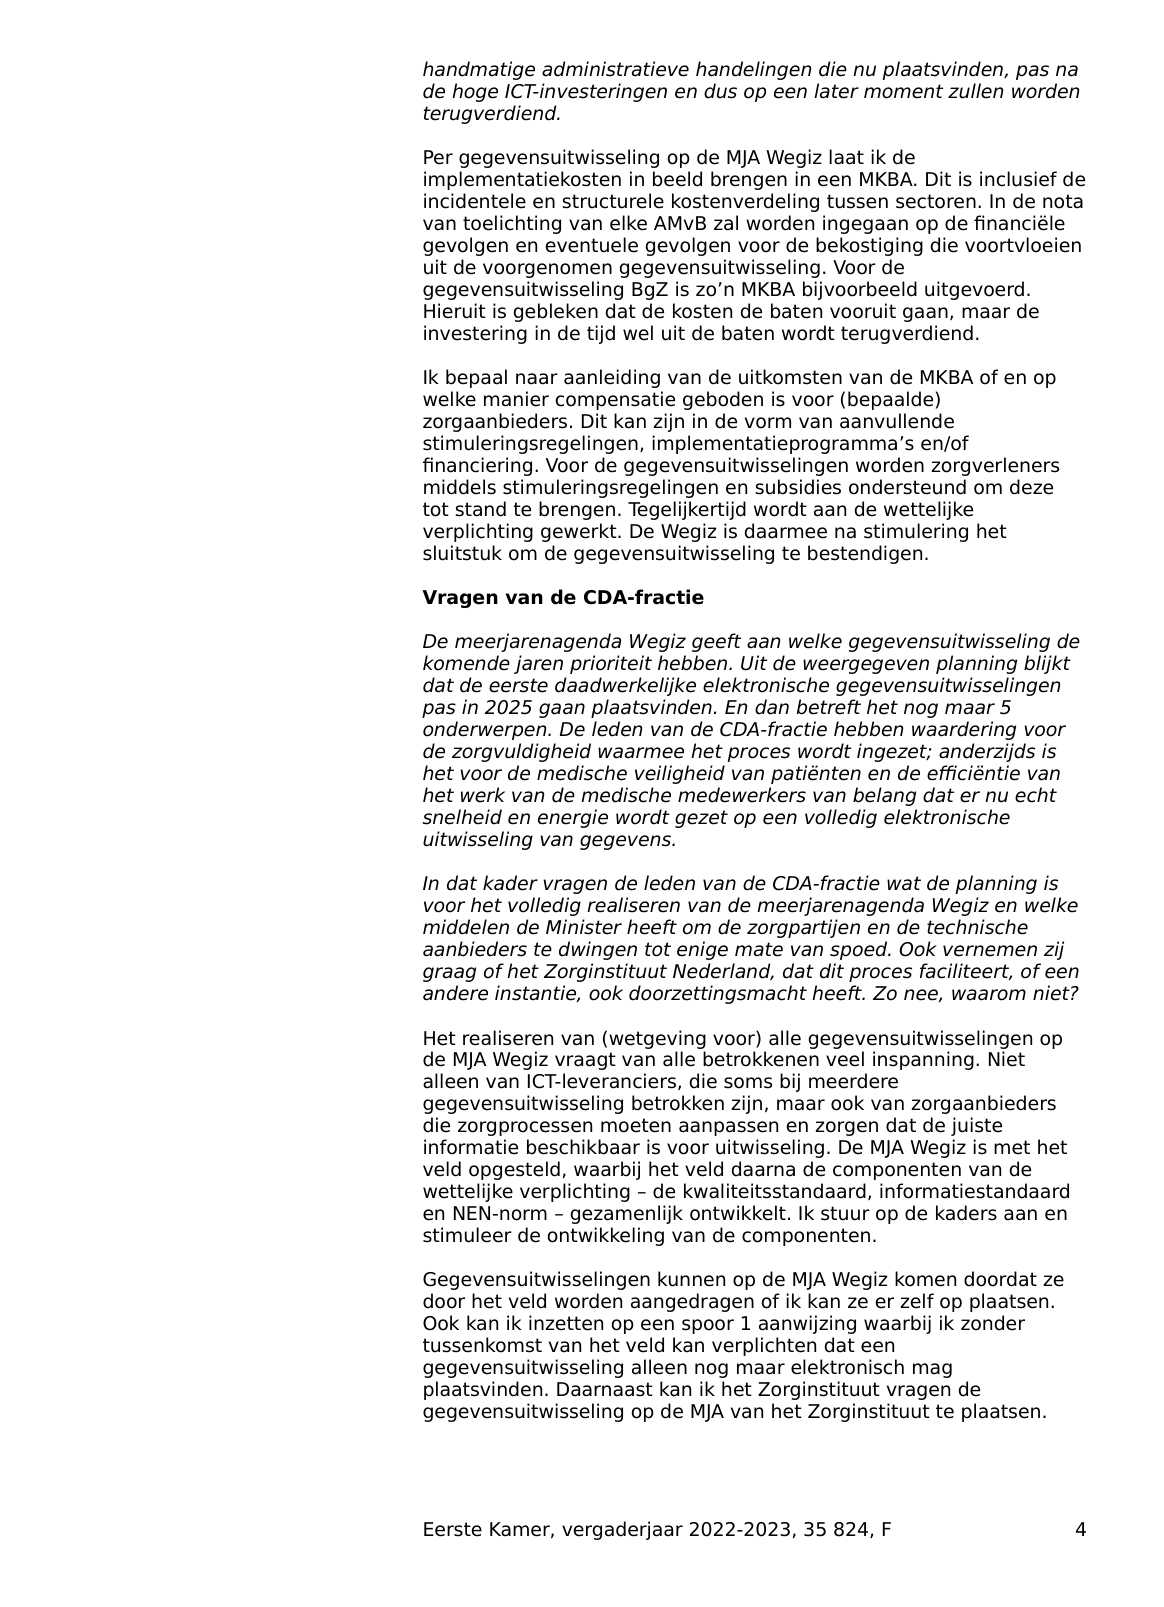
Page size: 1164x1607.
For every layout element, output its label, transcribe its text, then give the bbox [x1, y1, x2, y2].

text De meerjarenagenda Wegiz geeft aan welke gegevensuitwisseling de komende jaren prioriteit hebben. Uit de weergegeven planning blijkt dat de eerste daadwerkelijke elektronische gegevensuitwisselingen pas in 2025 gaan plaatsvinden. En dan betreft het nog maar 5 onderwerpen. De leden van de CDA-fractie hebben waardering voor de zorgvuldigheid waarmee het proces wordt ingezet; anderzijds is het voor de medische veiligheid van patiënten en de efficiëntie van het werk van de medische medewerkers van belang dat er nu echt snelheid en energie wordt gezet op een volledig elektronische uitwisseling van gegevens. [422, 631, 1087, 851]
text Per gegevensuitwisseling op de MJA Wegiz laat ik de implementatiekosten in beeld brengen in een MKBA. Dit is inclusief de incidentele en structurele kostenverdeling tussen sectoren. In de nota van toelichting van elke AMvB zal worden ingegaan op de financiële gevolgen en eventuele gevolgen voor de bekostiging die voortvloeien uit de voorgenomen gegevensuitwisseling. Voor de gegevensuitwisseling BgZ is zo’n MKBA bijvoorbeeld uitgevoerd. Hieruit is gebleken dat de kosten de baten vooruit gaan, maar de investering in de tijd wel uit de baten wordt terugverdiend. [422, 147, 1087, 345]
text Het realiseren van (wetgeving voor) alle gegevensuitwisselingen op de MJA Wegiz vraagt van alle betrokkenen veel inspanning. Niet alleen van ICT-leveranciers, die soms bij meerdere gegevensuitwisseling betrokken zijn, maar ook van zorgaanbieders die zorgprocessen moeten aanpassen en zorgen dat de juiste informatie beschikbaar is voor uitwisseling. De MJA Wegiz is met het veld opgesteld, waarbij het veld daarna de componenten van de wettelijke verplichting – de kwaliteitsstandaard, informatiestandaard en NEN-norm – gezamenlijk ontwikkelt. Ik stuur op de kaders aan en stimuleer de ontwikkeling van de componenten. [422, 1027, 1087, 1247]
text In dat kader vragen de leden van de CDA-fractie wat de planning is voor het volledig realiseren van de meerjarenagenda Wegiz en welke middelen de Minister heeft om de zorgpartijen en de technische aanbieders te dwingen tot enige mate van spoed. Ook vernemen zij graag of het Zorginstituut Nederland, dat dit proces faciliteert, of een andere instantie, ook doorzettingsmacht heeft. Zo nee, waarom niet? [422, 873, 1087, 1005]
text handmatige administratieve handelingen die nu plaatsvinden, pas na de hoge ICT-investeringen en dus op een later moment zullen worden terugverdiend. [422, 59, 1087, 125]
text Gegevensuitwisselingen kunnen op de MJA Wegiz komen doordat ze door het veld worden aangedragen of ik kan ze er zelf op plaatsen. Ook kan ik inzetten op een spoor 1 aanwijzing waarbij ik zonder tussenkomst van het veld kan verplichten dat een gegevensuitwisseling alleen nog maar elektronisch mag plaatsvinden. Daarnaast kan ik het Zorginstituut vragen de gegevensuitwisseling op de MJA van het Zorginstituut te plaatsen. [422, 1269, 1087, 1423]
subtitle Vragen van de CDA-fractie [422, 587, 1087, 609]
text Ik bepaal naar aanleiding van de uitkomsten van de MKBA of en op welke manier compensatie geboden is voor (bepaalde) zorgaanbieders. Dit kan zijn in de vorm van aanvullende stimuleringsregelingen, implementatieprogramma’s en/of financiering. Voor de gegevensuitwisselingen worden zorgverleners middels stimuleringsregelingen en subsidies ondersteund om deze tot stand te brengen. Tegelijkertijd wordt aan de wettelijke verplichting gewerkt. De Wegiz is daarmee na stimulering het sluitstuk om de gegevensuitwisseling te bestendigen. [422, 367, 1087, 565]
